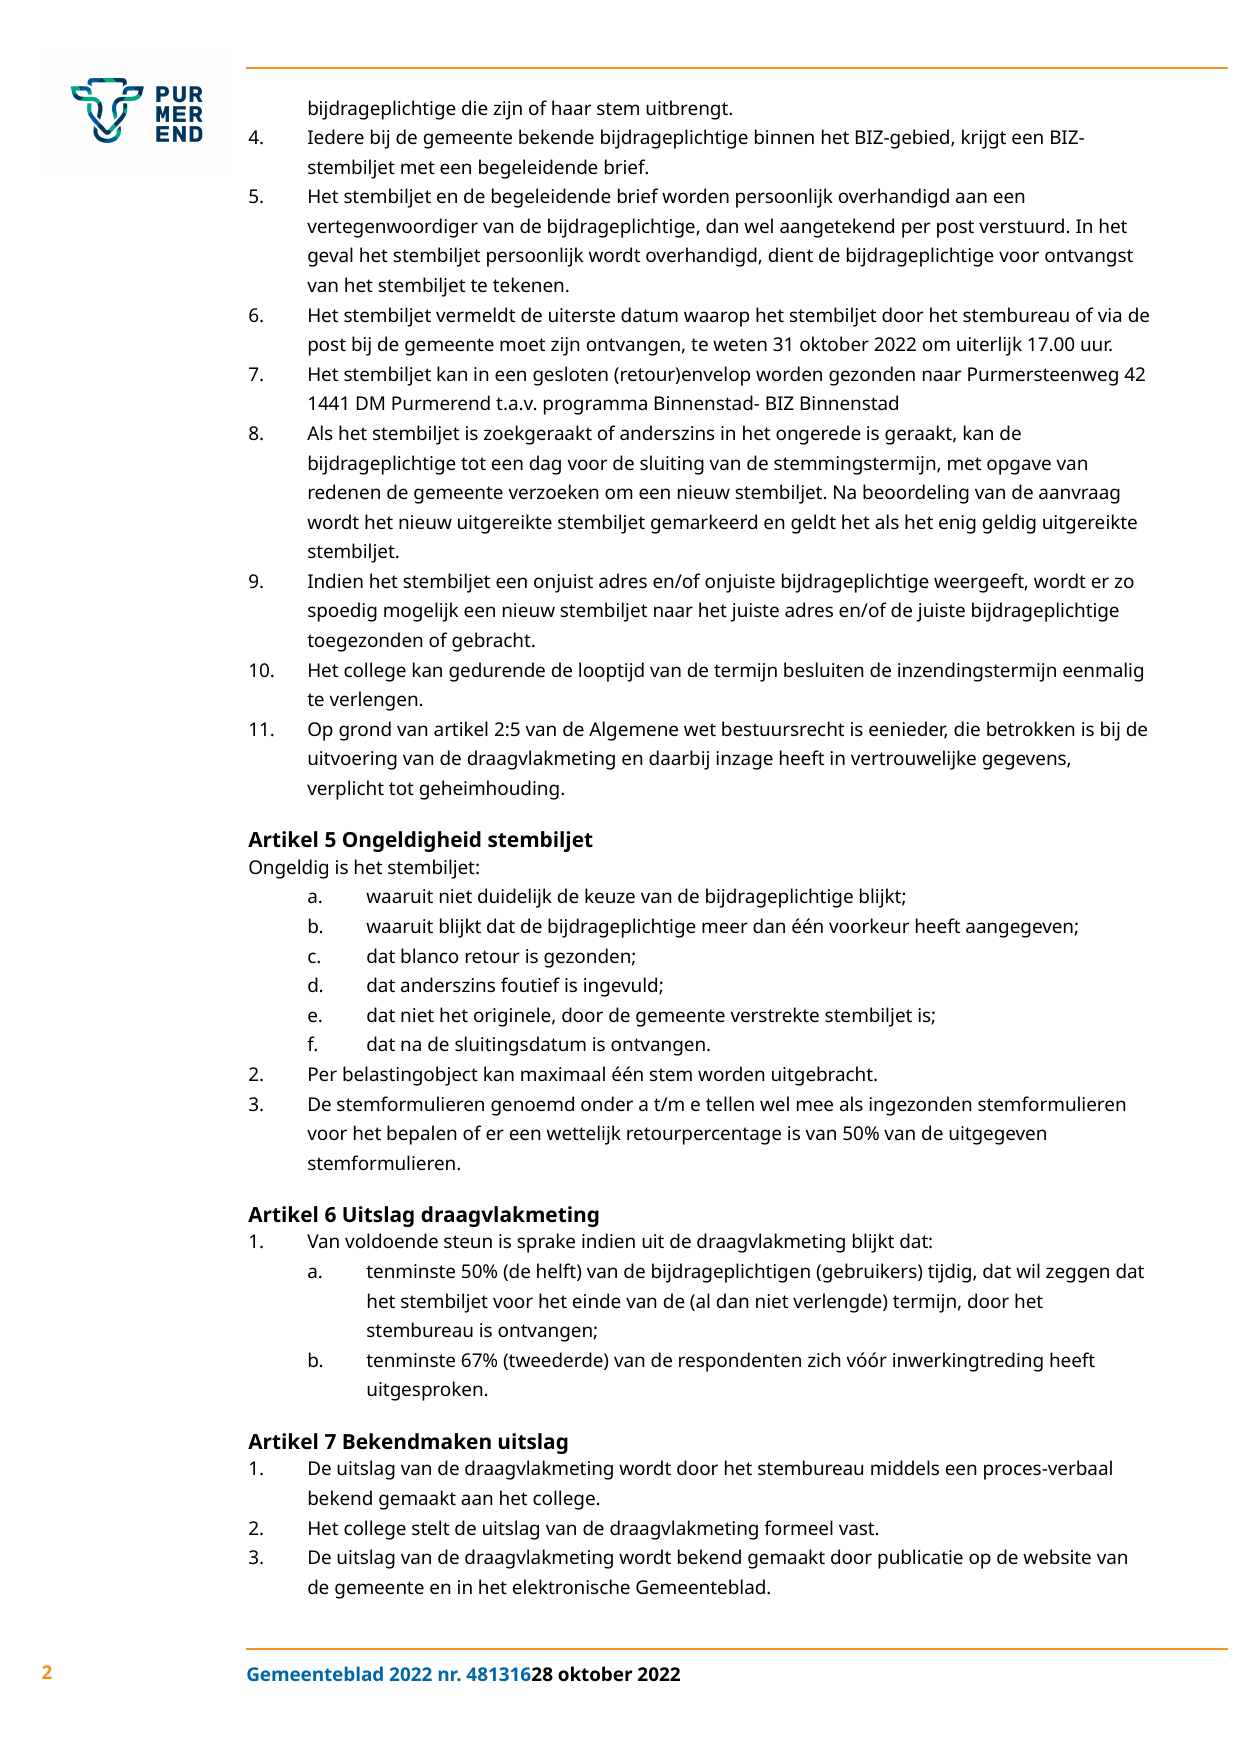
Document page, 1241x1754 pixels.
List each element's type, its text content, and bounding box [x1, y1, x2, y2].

list De uitslag van de draagvlakmeting wordt bekend gemaakt door publicatie op de website van de gemeente en in het elektronische Gemeenteblad. [248, 1544, 1152, 1599]
list dat anderszins foutief is ingevuld; [307, 972, 1152, 998]
list Iedere bij de gemeente bekende bijdrageplichtige binnen het BIZ-gebied, krijgt een BIZ-stembiljet met een begeleidende brief. [248, 124, 1152, 180]
list dat niet het originele, door de gemeente verstrekte stembiljet is; [307, 1002, 1152, 1028]
list dat na de sluitingsdatum is ontvangen. [307, 1032, 1152, 1057]
text Artikel 7 Bekendmaken uitslag [248, 1427, 1152, 1456]
text Artikel 5 Ongeldigheid stembiljet [248, 826, 1152, 854]
list tenminste 50% (de helft) van de bijdrageplichtigen (gebruikers) tijdig, dat wil zeggen dat het stembiljet voor het einde van de (al dan niet verlengde) termijn, door het stembureau is ontvangen; [307, 1258, 1152, 1343]
list Als het stembiljet is zoekgeraakt of anderszins in het ongerede is geraakt, kan de bijdrageplichtige tot een dag voor de sluiting van de stemmingstermijn, met opgave van redenen de gemeente verzoeken om een nieuw stembiljet. Na beoordeling van de aanvraag wordt het nieuw uitgereikte stembiljet gemarkeerd en geldt het als het enig geldig uitgereikte stembiljet. [248, 420, 1152, 564]
list Per belastingobject kan maximaal één stem worden uitgebracht. [248, 1061, 1152, 1087]
list De uitslag van de draagvlakmeting wordt door het stembureau middels een proces-verbaal bekend gemaakt aan het college. [248, 1456, 1152, 1511]
list dat blanco retour is gezonden; [307, 943, 1152, 968]
list Het stembiljet en de begeleidende brief worden persoonlijk overhandigd aan een vertegenwoordiger van de bijdrageplichtige, dan wel aangetekend per post verstuurd. In het geval het stembiljet persoonlijk wordt overhandigd, dient de bijdrageplichtige voor ontvangst van het stembiljet te tekenen. [248, 183, 1152, 298]
list Op grond van artikel 2:5 van de Algemene wet bestuursrecht is eenieder, die betrokken is bij de uitvoering van de draagvlakmeting en daarbij inzage heeft in vertrouwelijke gegevens, verplicht tot geheimhouding. [248, 716, 1152, 801]
picture [41, 47, 231, 172]
list De stemformulieren genoemd onder a t/m e tellen wel mee als ingezonden stemformulieren voor het bepalen of er een wettelijk retourpercentage is van 50% van de uitgegeven stemformulieren. [248, 1091, 1152, 1176]
list waaruit blijkt dat de bijdrageplichtige meer dan één voorkeur heeft aangegeven; [307, 913, 1152, 939]
list Het college kan gedurende de looptijd van de termijn besluiten de inzendingstermijn eenmalig te verlengen. [248, 657, 1152, 712]
list waaruit niet duidelijk de keuze van de bijdrageplichtige blijkt; [307, 884, 1152, 909]
list tenminste 67% (tweederde) van de respondenten zich vóór inwerkingtreding heeft uitgesproken. [307, 1347, 1152, 1402]
list Het stembiljet kan in een gesloten (retour)envelop worden gezonden naar Purmersteenweg 42 1441 DM Purmerend t.a.v. programma Binnenstad- BIZ Binnenstad [248, 361, 1152, 416]
text Ongeldig is het stembiljet: [248, 854, 1152, 880]
list bijdrageplichtige die zijn of haar stem uitbrengt. [248, 95, 1152, 121]
text Artikel 6 Uitslag draagvlakmeting [248, 1200, 1152, 1229]
list Het stembiljet vermeldt de uiterste datum waarop het stembiljet door het stembureau of via de post bij de gemeente moet zijn ontvangen, te weten 31 oktober 2022 om uiterlijk 17.00 uur. [248, 302, 1152, 357]
list Indien het stembiljet een onjuist adres en/of onjuiste bijdrageplichtige weergeeft, wordt er zo spoedig mogelijk een nieuw stembiljet naar het juiste adres en/of de juiste bijdrageplichtige toegezonden of gebracht. [248, 568, 1152, 653]
list Het college stelt de uitslag van de draagvlakmeting formeel vast. [248, 1515, 1152, 1540]
list Van voldoende steun is sprake indien uit de draagvlakmeting blijkt dat: [248, 1229, 1152, 1254]
